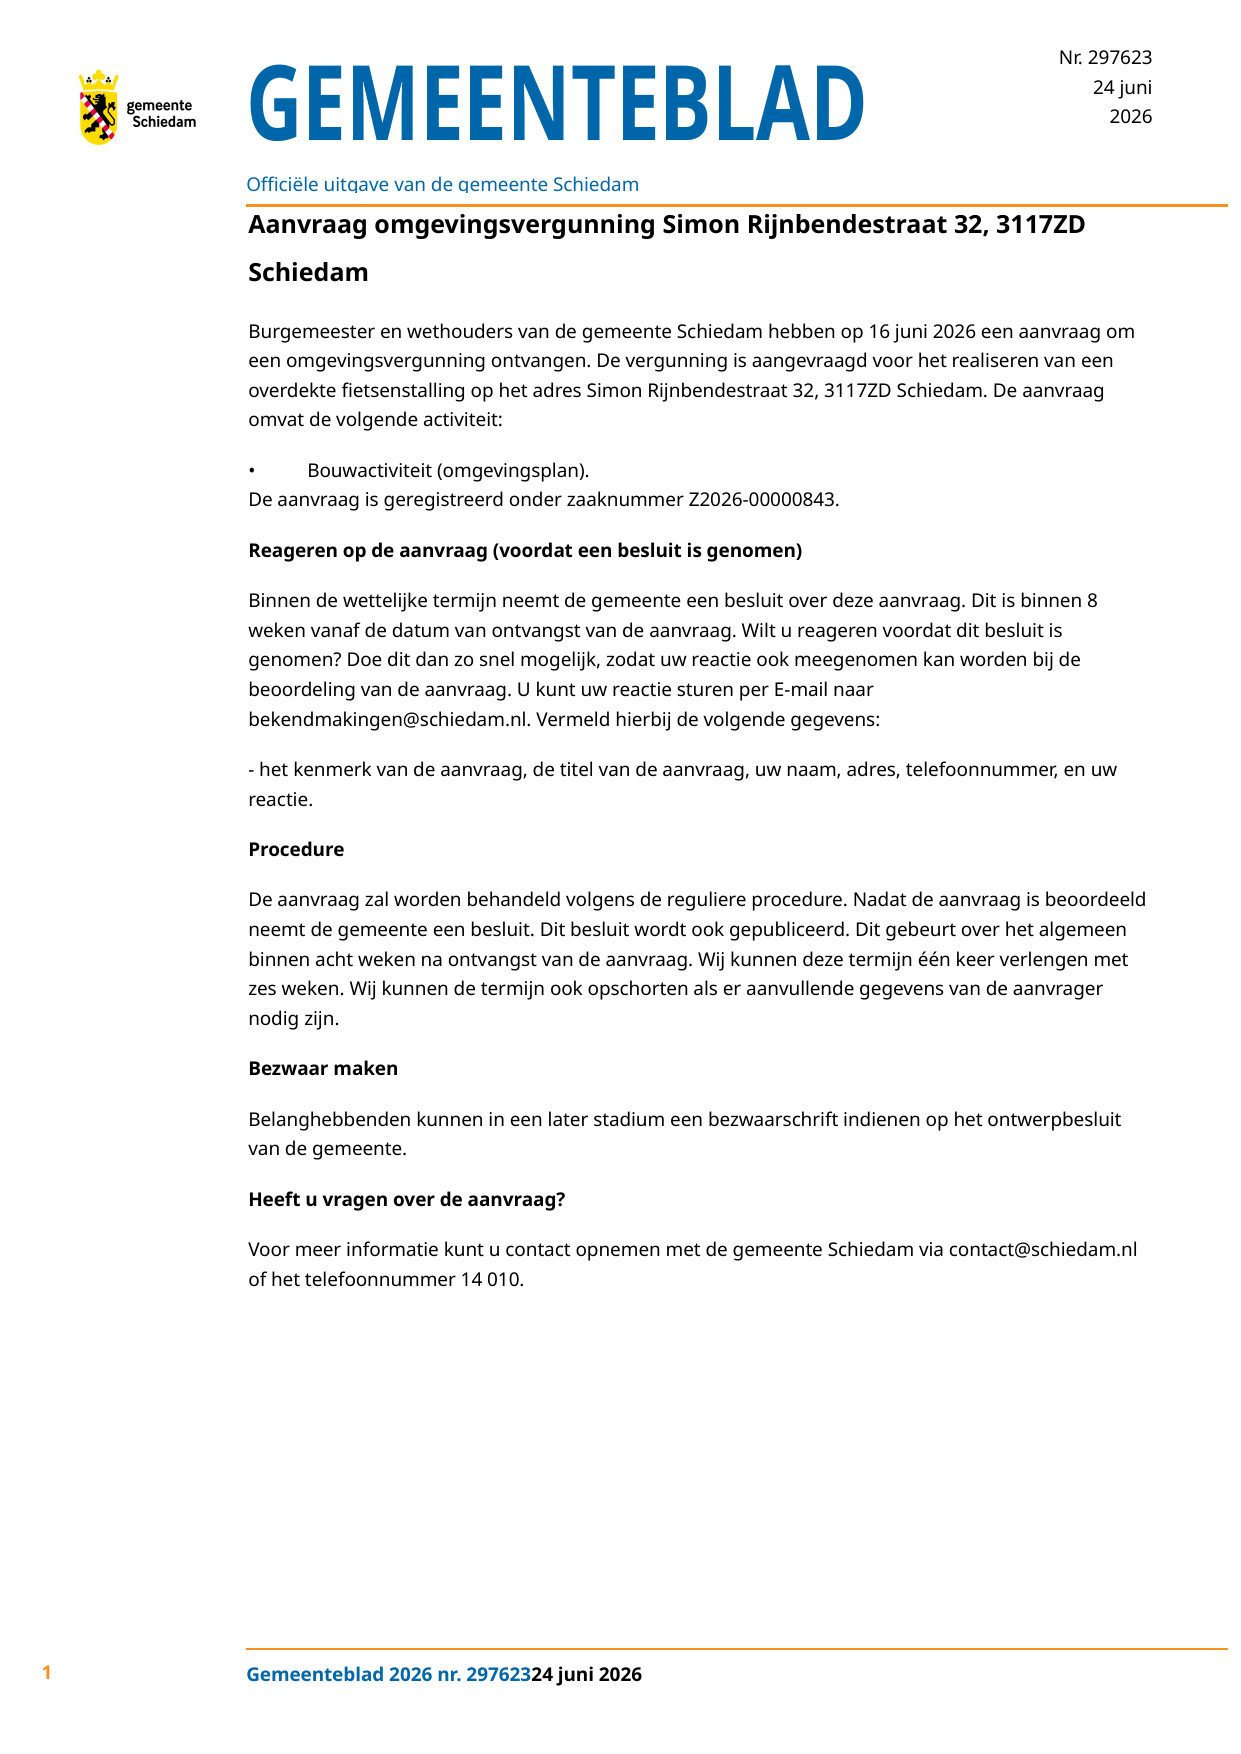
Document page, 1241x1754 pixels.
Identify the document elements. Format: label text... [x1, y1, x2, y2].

text Binnen de wettelijke termijn neemt de gemeente een besluit over deze aanvraag. Dit is binnen 8 weken vanaf de datum van ontvangst van de aanvraag. Wilt u reageren voordat dit besluit is genomen? Doe dit dan zo snel mogelijk, zodat uw reactie ook meegenomen kan worden bij de beoordeling van de aanvraag. U kunt uw reactie sturen per E-mail naar bekendmakingen@schiedam.nl. Vermeld hierbij de volgende gegevens: [248, 587, 1152, 732]
picture [41, 47, 231, 172]
text Voor meer informatie kunt u contact opnemen met de gemeente Schiedam via contact@schiedam.nl of het telefoonnummer 14 010. [248, 1236, 1152, 1292]
text De aanvraag is geregistreerd onder zaaknummer Z2026-00000843. [248, 487, 1152, 512]
text Aanvraag omgevingsvergunning Simon Rijnbendestraat 32, 3117ZD Schiedam [248, 207, 1152, 288]
text Heeft u vragen over de aanvraag? [248, 1186, 1152, 1212]
text Bezwaar maken [248, 1055, 1152, 1081]
text Procedure [248, 836, 1152, 862]
text Belanghebbenden kunnen in een later stadium een bezwaarschrift indienen op het ontwerpbesluit van de gemeente. [248, 1106, 1152, 1161]
list Bouwactiviteit (omgevingsplan). [248, 457, 1152, 483]
text Reageren op de aanvraag (voordat een besluit is genomen) [248, 537, 1152, 563]
text De aanvraag zal worden behandeld volgens de reguliere procedure. Nadat de aanvraag is beoordeeld neemt de gemeente een besluit. Dit besluit wordt ook gepubliceerd. Dit gebeurt over het algemeen binnen acht weken na ontvangst van de aanvraag. Wij kunnen deze termijn één keer verlengen met zes weken. Wij kunnen de termijn ook opschorten als er aanvullende gegevens van de aanvrager nodig zijn. [248, 887, 1152, 1031]
text Burgemeester en wethouders van de gemeente Schiedam hebben op 16 juni 2026 een aanvraag om een omgevingsvergunning ontvangen. De vergunning is aangevraagd voor het realiseren van een overdekte fietsenstalling op het adres Simon Rijnbendestraat 32, 3117ZD Schiedam. De aanvraag omvat de volgende activiteit: [248, 318, 1152, 432]
text - het kenmerk van de aanvraag, de titel van de aanvraag, uw naam, adres, telefoonnummer, en uw reactie. [248, 756, 1152, 812]
